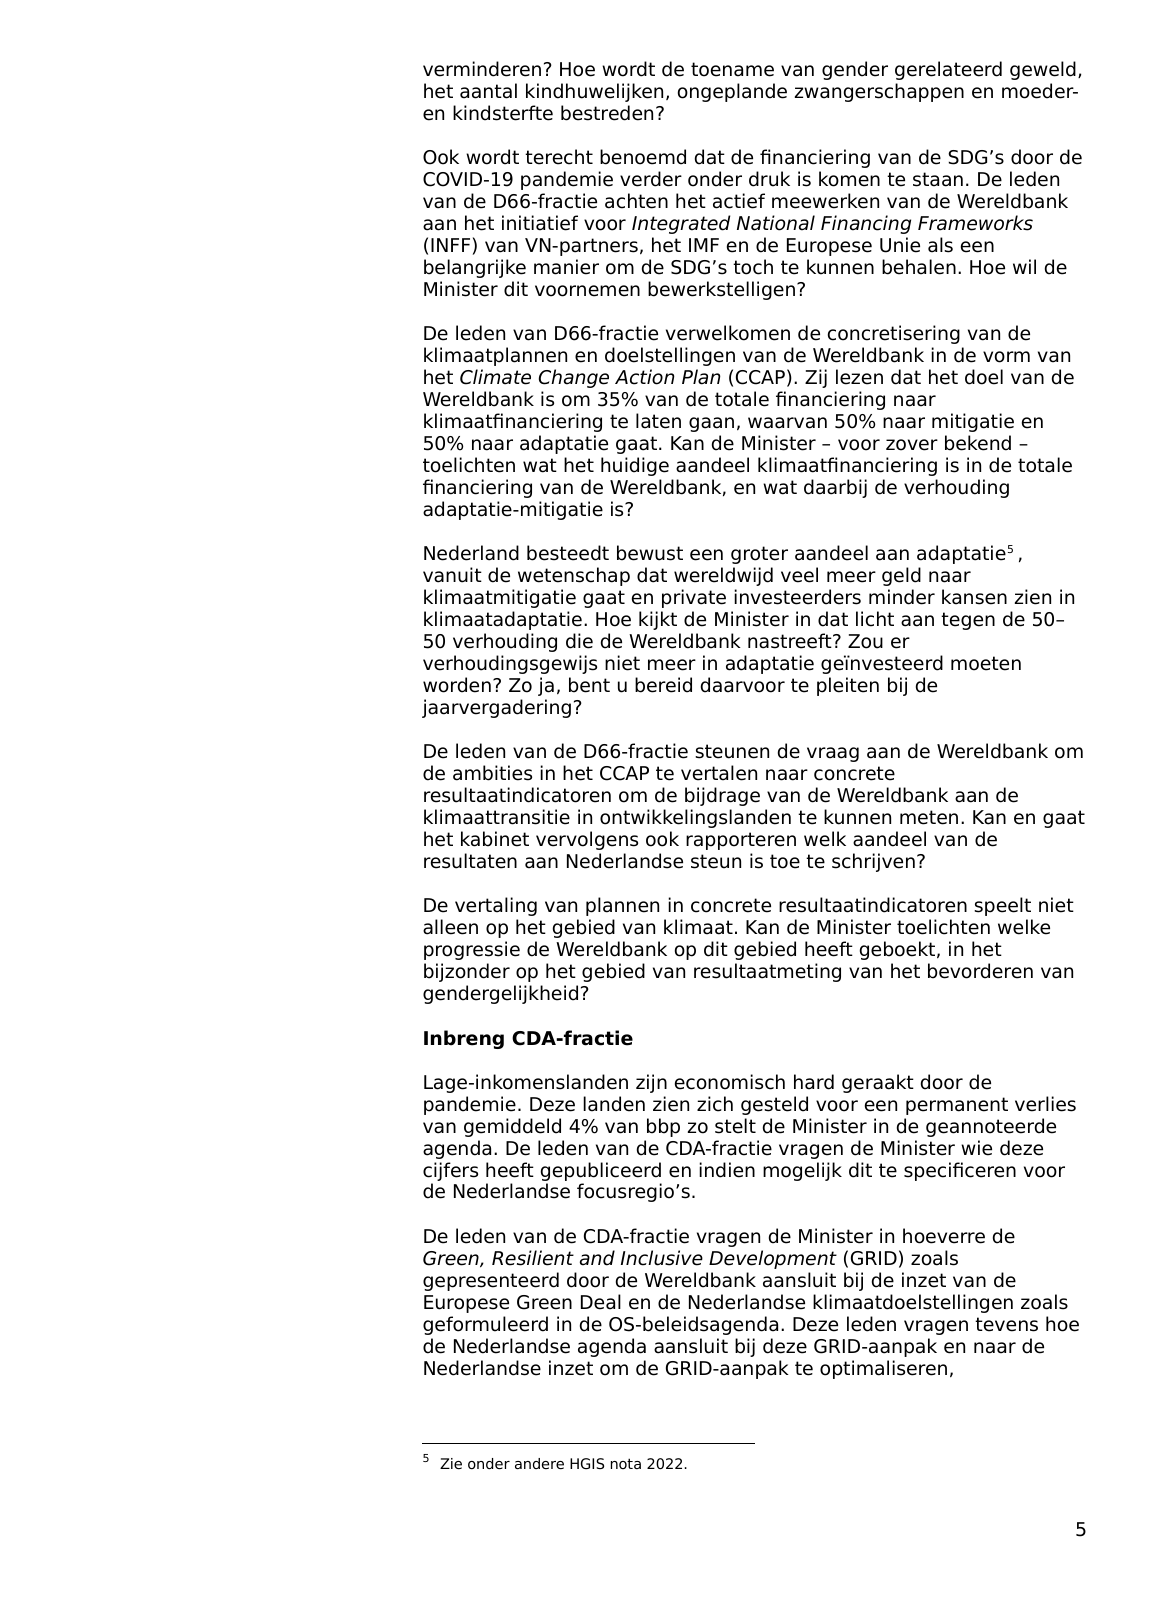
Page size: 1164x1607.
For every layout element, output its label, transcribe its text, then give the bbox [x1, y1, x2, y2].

text De leden van de D66-fractie steunen de vraag aan de Wereldbank om de ambities in het CCAP te vertalen naar concrete resultaatindicatoren om de bijdrage van de Wereldbank aan de klimaattransitie in ontwikkelingslanden te kunnen meten. Kan en gaat het kabinet vervolgens ook rapporteren welk aandeel van de resultaten aan Nederlandse steun is toe te schrijven? [422, 741, 1087, 873]
text verminderen? Hoe wordt de toename van gender gerelateerd geweld, het aantal kindhuwelijken, ongeplande zwangerschappen en moeder- en kindsterfte bestreden? [422, 59, 1087, 125]
text Zie onder andere HGIS nota 2022. [422, 1452, 1087, 1474]
subtitle Inbreng CDA-fractie [422, 1027, 1087, 1049]
text De vertaling van plannen in concrete resultaatindicatoren speelt niet alleen op het gebied van klimaat. Kan de Minister toelichten welke progressie de Wereldbank op dit gebied heeft geboekt, in het bijzonder op het gebied van resultaatmeting van het bevorderen van gendergelijkheid? [422, 895, 1087, 1005]
text Lage-inkomenslanden zijn economisch hard geraakt door de pandemie. Deze landen zien zich gesteld voor een permanent verlies van gemiddeld 4% van bbp zo stelt de Minister in de geannoteerde agenda. De leden van de CDA-fractie vragen de Minister wie deze cijfers heeft gepubliceerd en indien mogelijk dit te specificeren voor de Nederlandse focusregio’s. [422, 1072, 1087, 1203]
text Ook wordt terecht benoemd dat de financiering van de SDG’s door de COVID-19 pandemie verder onder druk is komen te staan. De leden van de D66-fractie achten het actief meewerken van de Wereldbank aan het initiatief voor Integrated National Financing Frameworks (INFF) van VN-partners, het IMF en de Europese Unie als een belangrijke manier om de SDG’s toch te kunnen behalen. Hoe wil de Minister dit voornemen bewerkstelligen? [422, 147, 1087, 301]
text De leden van de CDA-fractie vragen de Minister in hoeverre de Green, Resilient and Inclusive Development (GRID) zoals gepresenteerd door de Wereldbank aansluit bij de inzet van de Europese Green Deal en de Nederlandse klimaatdoelstellingen zoals geformuleerd in de OS-beleidsagenda. Deze leden vragen tevens hoe de Nederlandse agenda aansluit bij deze GRID-aanpak en naar de Nederlandse inzet om de GRID-aanpak te optimaliseren, [422, 1226, 1087, 1379]
text Nederland besteedt bewust een groter aandeel aan adaptatie, vanuit de wetenschap dat wereldwijd veel meer geld naar klimaatmitigatie gaat en private investeerders minder kansen zien in klimaatadaptatie. Hoe kijkt de Minister in dat licht aan tegen de 50–50 verhouding die de Wereldbank nastreeft? Zou er verhoudingsgewijs niet meer in adaptatie geïnvesteerd moeten worden? Zo ja, bent u bereid daarvoor te pleiten bij de jaarvergadering? [422, 543, 1087, 719]
text De leden van D66-fractie verwelkomen de concretisering van de klimaatplannen en doelstellingen van de Wereldbank in de vorm van het Climate Change Action Plan (CCAP). Zij lezen dat het doel van de Wereldbank is om 35% van de totale financiering naar klimaatfinanciering te laten gaan, waarvan 50% naar mitigatie en 50% naar adaptatie gaat. Kan de Minister – voor zover bekend – toelichten wat het huidige aandeel klimaatfinanciering is in de totale financiering van de Wereldbank, en wat daarbij de verhouding adaptatie-mitigatie is? [422, 323, 1087, 521]
